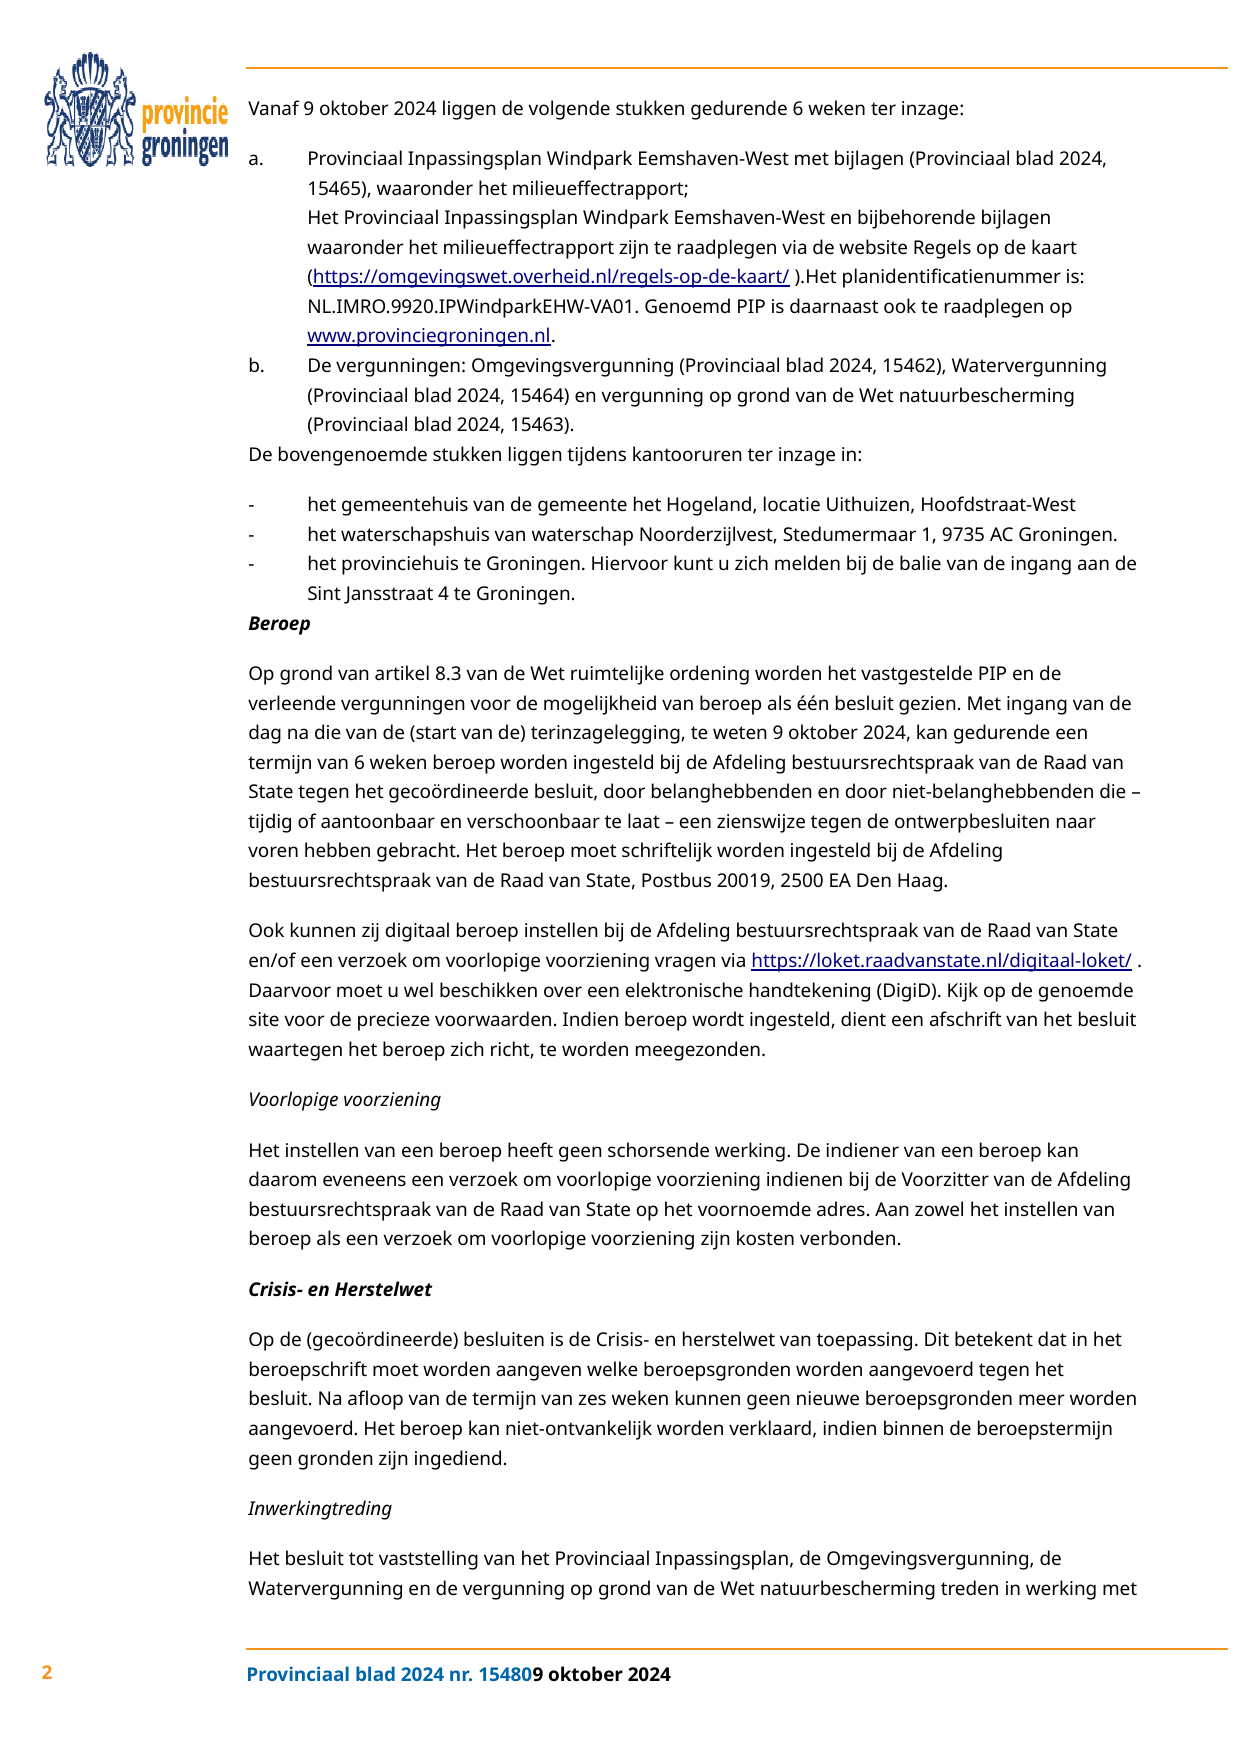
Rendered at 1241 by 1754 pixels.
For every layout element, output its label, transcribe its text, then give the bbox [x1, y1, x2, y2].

text Voorlopige voorziening [248, 1086, 1152, 1112]
text Op de (gecoördineerde) besluiten is de Crisis- en herstelwet van toepassing. Dit betekent dat in het beroepschrift moet worden aangeven welke beroepsgronden worden aangevoerd tegen het besluit. Na afloop van de termijn van zes weken kunnen geen nieuwe beroepsgronden meer worden aangevoerd. Het beroep kan niet-ontvankelijk worden verklaard, indien binnen de beroepstermijn geen gronden zijn ingediend. [248, 1326, 1152, 1471]
list De vergunningen: Omgevingsvergunning (Provinciaal blad 2024, 15462), Watervergunning (Provinciaal blad 2024, 15464) en vergunning op grond van de Wet natuurbescherming (Provinciaal blad 2024, 15463). [248, 352, 1152, 437]
picture [41, 47, 231, 172]
text Vanaf 9 oktober 2024 liggen de volgende stukken gedurende 6 weken ter inzage: [248, 95, 1152, 121]
text Crisis- en Herstelwet [248, 1276, 1152, 1302]
list het gemeentehuis van de gemeente het Hogeland, locatie Uithuizen, Hoofdstraat-West [248, 491, 1152, 517]
text De bovengenoemde stukken liggen tijdens kantooruren ter inzage in: [248, 441, 1152, 467]
list het provinciehuis te Groningen. Hiervoor kunt u zich melden bij de balie van de ingang aan de Sint Jansstraat 4 te Groningen. [248, 551, 1152, 606]
text Het besluit tot vaststelling van het Provinciaal Inpassingsplan, de Omgevingsvergunning, de Watervergunning en de vergunning op grond van de Wet natuurbescherming treden in werking met [248, 1546, 1152, 1601]
text Inwerkingtreding [248, 1495, 1152, 1521]
list het waterschapshuis van waterschap Noorderzijlvest, Stedumermaar 1, 9735 AC Groningen. [248, 521, 1152, 547]
list Provinciaal Inpassingsplan Windpark Eemshaven-West met bijlagen (Provinciaal blad 2024, 15465), waaronder het milieueffectrapport; [248, 145, 1152, 201]
list Het Provinciaal Inpassingsplan Windpark Eemshaven-West en bijbehorende bijlagen waaronder het milieueffectrapport zijn te raadplegen via de website Regels op de kaart (https://omgevingswet.overheid.nl/regels-op-de-kaart/ ).Het planidentificatienummer is: NL.IMRO.9920.IPWindparkEHW-VA01. Genoemd PIP is daarnaast ook te raadplegen op www.provinciegroningen.nl. [248, 204, 1152, 348]
text Het instellen van een beroep heeft geen schorsende werking. De indiener van een beroep kan daarom eveneens een verzoek om voorlopige voorziening indienen bij de Voorzitter van de Afdeling bestuursrechtspraak van de Raad van State op het voornoemde adres. Aan zowel het instellen van beroep als een verzoek om voorlopige voorziening zijn kosten verbonden. [248, 1137, 1152, 1251]
text Ook kunnen zij digitaal beroep instellen bij de Afdeling bestuursrechtspraak van de Raad van State en/of een verzoek om voorlopige voorziening vragen via https://loket.raadvanstate.nl/digitaal-loket/ . Daarvoor moet u wel beschikken over een elektronische handtekening (DigiD). Kijk op de genoemde site voor de precieze voorwaarden. Indien beroep wordt ingesteld, dient een afschrift van het besluit waartegen het beroep zich richt, te worden meegezonden. [248, 918, 1152, 1062]
text Op grond van artikel 8.3 van de Wet ruimtelijke ordening worden het vastgestelde PIP en de verleende vergunningen voor de mogelijkheid van beroep als één besluit gezien. Met ingang van de dag na die van de (start van de) terinzagelegging, te weten 9 oktober 2024, kan gedurende een termijn van 6 weken beroep worden ingesteld bij de Afdeling bestuursrechtspraak van de Raad van State tegen het gecoördineerde besluit, door belanghebbenden en door niet-belanghebbenden die – tijdig of aantoonbaar en verschoonbaar te laat – een zienswijze tegen de ontwerpbesluiten naar voren hebben gebracht. Het beroep moet schriftelijk worden ingesteld bij de Afdeling bestuursrechtspraak van de Raad van State, Postbus 20019, 2500 EA Den Haag. [248, 660, 1152, 893]
text Beroep [248, 610, 1152, 636]
